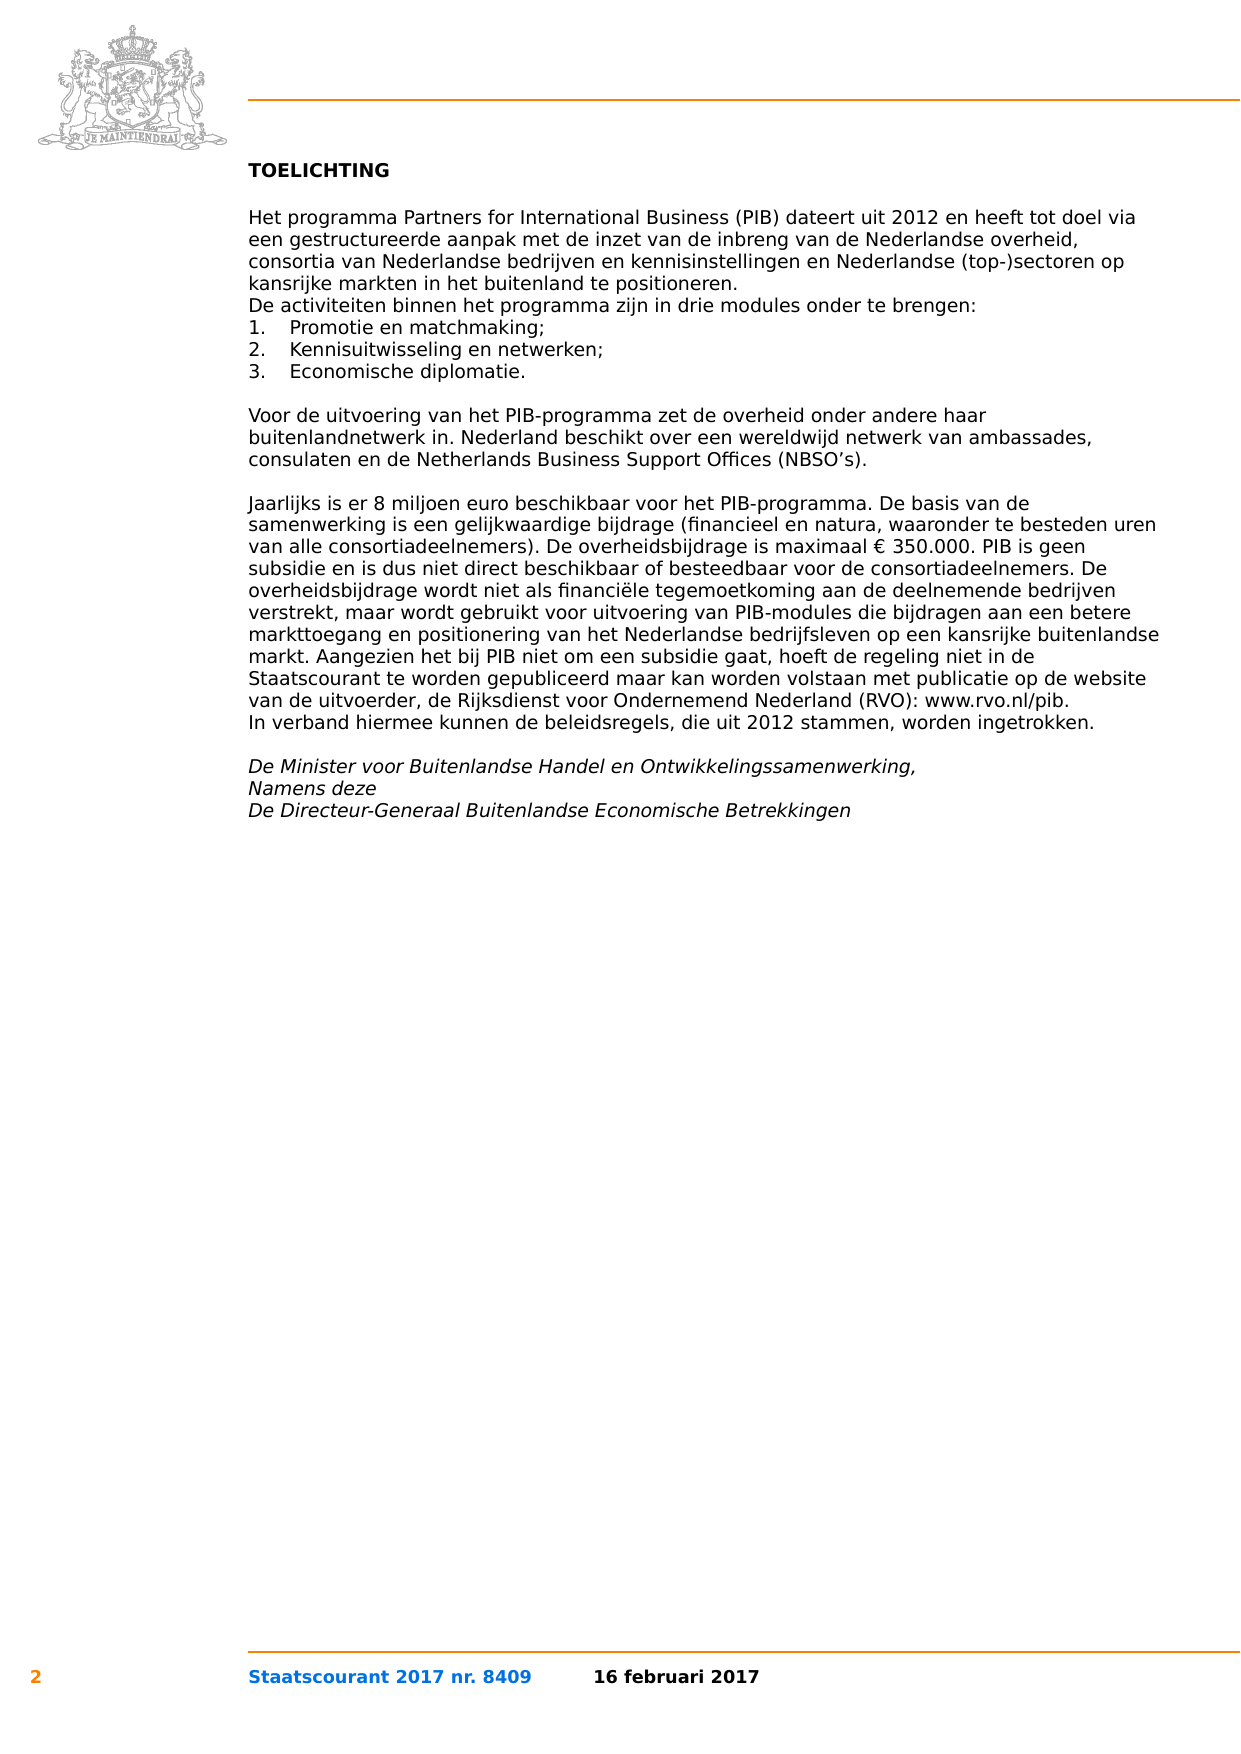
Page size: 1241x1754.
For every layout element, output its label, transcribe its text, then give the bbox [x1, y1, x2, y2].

picture [38, 25, 227, 150]
text In verband hiermee kunnen de beleidsregels, die uit 2012 stammen, worden ingetrokken. [248, 712, 1163, 734]
text 1. Promotie en matchmaking; [248, 317, 1163, 339]
text De Minister voor Buitenlandse Handel en Ontwikkelingssamenwerking, Namens deze De Directeur-Generaal Buitenlandse Economische Betrekkingen [248, 756, 1163, 822]
text 2. Kennisuitwisseling en netwerken; [248, 339, 1163, 361]
text 3. Economische diplomatie. [248, 361, 1163, 383]
text Jaarlijks is er 8 miljoen euro beschikbaar voor het PIB-programma. De basis van de samenwerking is een gelijkwaardige bijdrage (financieel en natura, waaronder te besteden uren van alle consortiadeelnemers). De overheidsbijdrage is maximaal € 350.000. PIB is geen subsidie en is dus niet direct beschikbaar of besteedbaar voor de consortiadeelnemers. De overheidsbijdrage wordt niet als financiële tegemoetkoming aan de deelnemende bedrijven verstrekt, maar wordt gebruikt voor uitvoering van PIB-modules die bijdragen aan een betere markttoegang en positionering van het Nederlandse bedrijfsleven op een kansrijke buitenlandse markt. Aangezien het bij PIB niet om een subsidie gaat, hoeft de regeling niet in de Staatscourant te worden gepubliceerd maar kan worden volstaan met publicatie op de website van de uitvoerder, de Rijksdienst voor Ondernemend Nederland (RVO): www.rvo.nl/pib. [248, 492, 1163, 712]
text Het programma Partners for International Business (PIB) dateert uit 2012 en heeft tot doel via een gestructureerde aanpak met de inzet van de inbreng van de Nederlandse overheid, consortia van Nederlandse bedrijven en kennisinstellingen en Nederlandse (top-)sectoren op kansrijke markten in het buitenland te positioneren. [248, 207, 1163, 295]
subtitle TOELICHTING [248, 160, 1163, 182]
text De activiteiten binnen het programma zijn in drie modules onder te brengen: [248, 295, 1163, 317]
text Voor de uitvoering van het PIB-programma zet de overheid onder andere haar buitenlandnetwerk in. Nederland beschikt over een wereldwijd netwerk van ambassades, consulaten en de Netherlands Business Support Offices (NBSO’s). [248, 404, 1163, 471]
